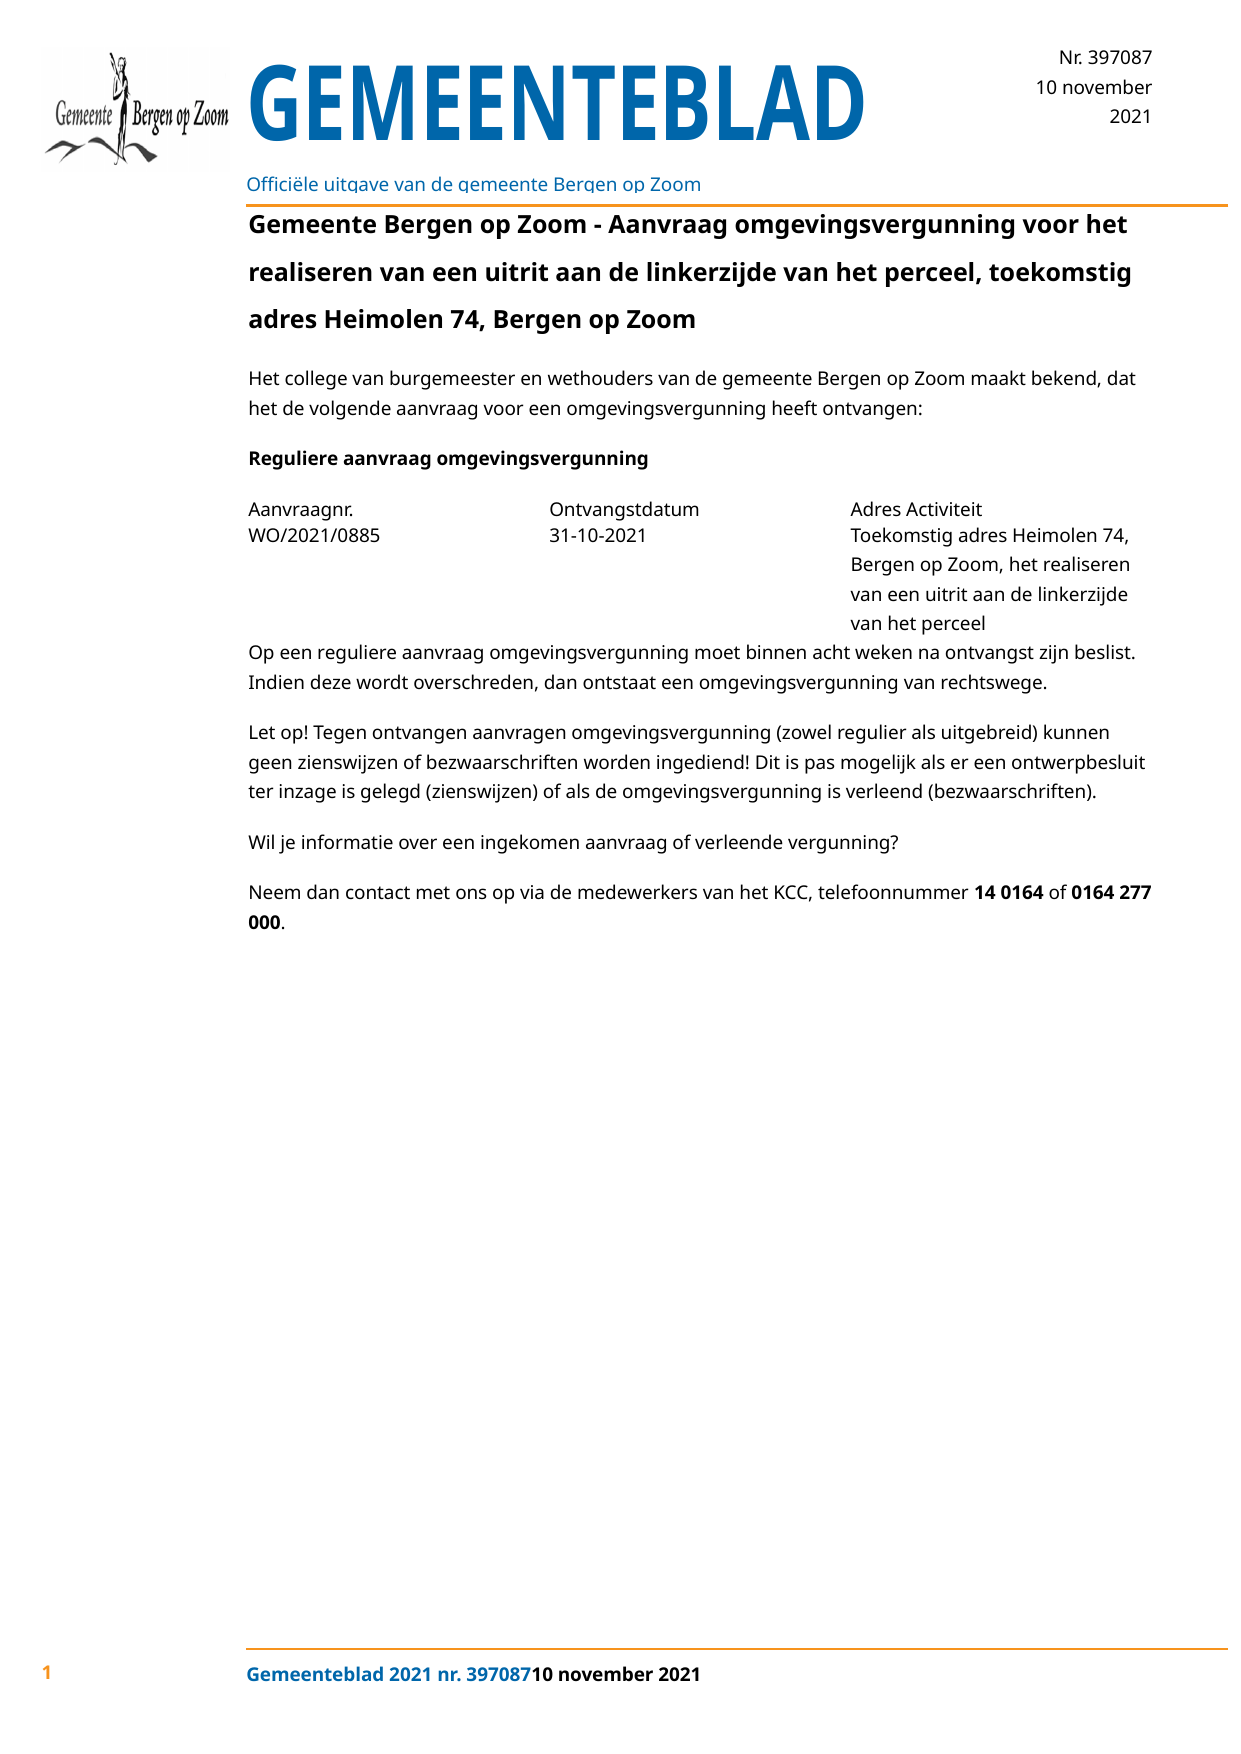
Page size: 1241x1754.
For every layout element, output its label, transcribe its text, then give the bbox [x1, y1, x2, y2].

table_cell 31-10-2021 [549, 522, 850, 636]
text Reguliere aanvraag omgevingsvergunning [248, 446, 1152, 471]
text Wil je informatie over een ingekomen aanvraag of verleende vergunning? [248, 829, 1152, 855]
table_cell Toekomstig adres Heimolen 74, Bergen op Zoom, het realiseren van een uitrit aan de linkerzijde van het perceel [850, 522, 1152, 636]
table_cell WO/2021/0885 [248, 522, 549, 636]
text Neem dan contact met ons op via de medewerkers van het KCC, telefoonnummer 14 0164 of 0164 277 000. [248, 879, 1152, 935]
table_header Ontvangstdatum [549, 496, 850, 522]
text Op een reguliere aanvraag omgevingsvergunning moet binnen acht weken na ontvangst zijn beslist. Indien deze wordt overschreden, dan ontstaat een omgevingsvergunning van rechtswege. [248, 639, 1152, 695]
text Let op! Tegen ontvangen aanvragen omgevingsvergunning (zowel regulier als uitgebreid) kunnen geen zienswijzen of bezwaarschriften worden ingediend! Dit is pas mogelijk als er een ontwerpbesluit ter inzage is gelegd (zienswijzen) of als de omgevingsvergunning is verleend (bezwaarschriften). [248, 719, 1152, 804]
picture [41, 47, 231, 172]
text Gemeente Bergen op Zoom - Aanvraag omgevingsvergunning voor het realiseren van een uitrit aan de linkerzijde van het perceel, toekomstig adres Heimolen 74, Bergen op Zoom [248, 207, 1152, 336]
table_header Adres Activiteit [850, 496, 1152, 522]
table_header Aanvraagnr. [248, 496, 549, 522]
text Het college van burgemeester en wethouders van de gemeente Bergen op Zoom maakt bekend, dat het de volgende aanvraag voor een omgevingsvergunning heeft ontvangen: [248, 366, 1152, 421]
